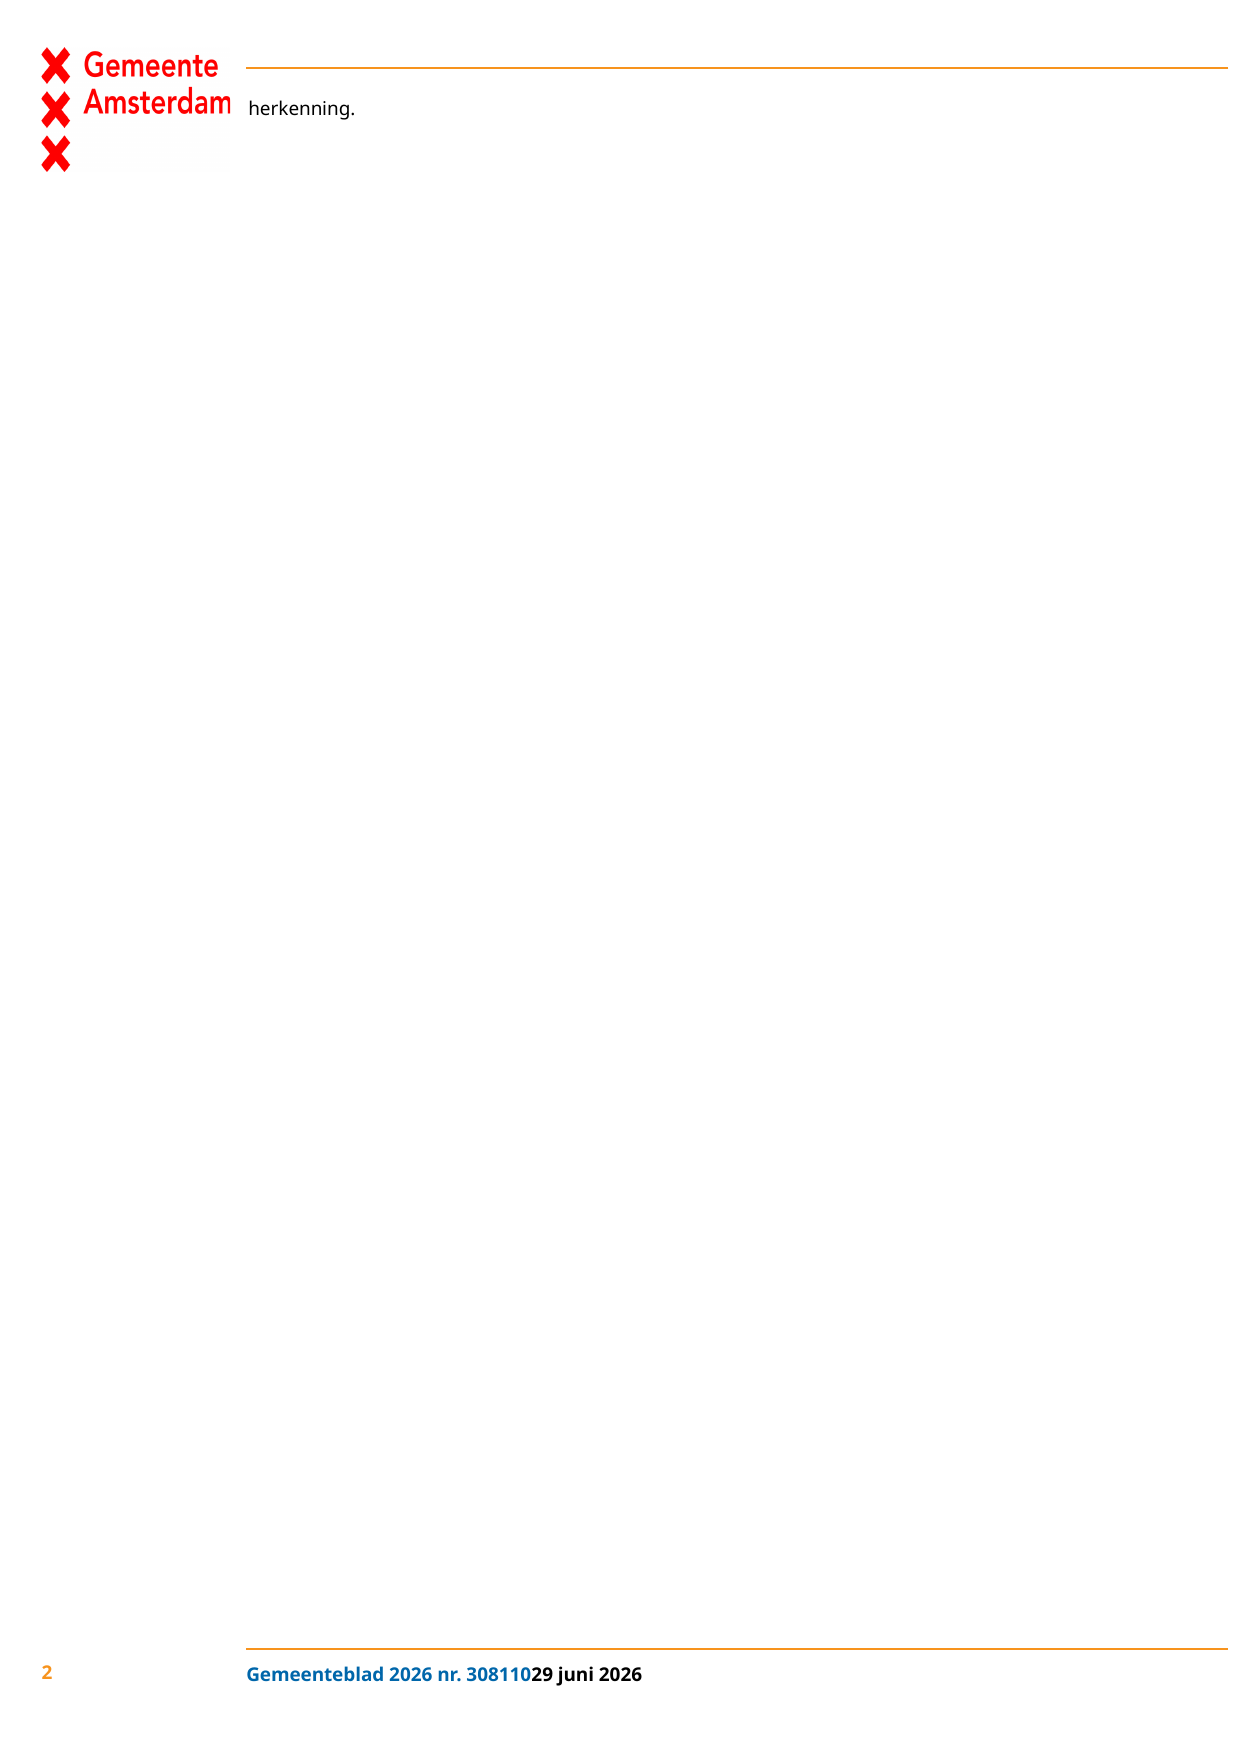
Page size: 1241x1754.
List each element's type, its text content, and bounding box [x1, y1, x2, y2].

text herkenning. [248, 95, 1152, 121]
picture [41, 47, 231, 172]
